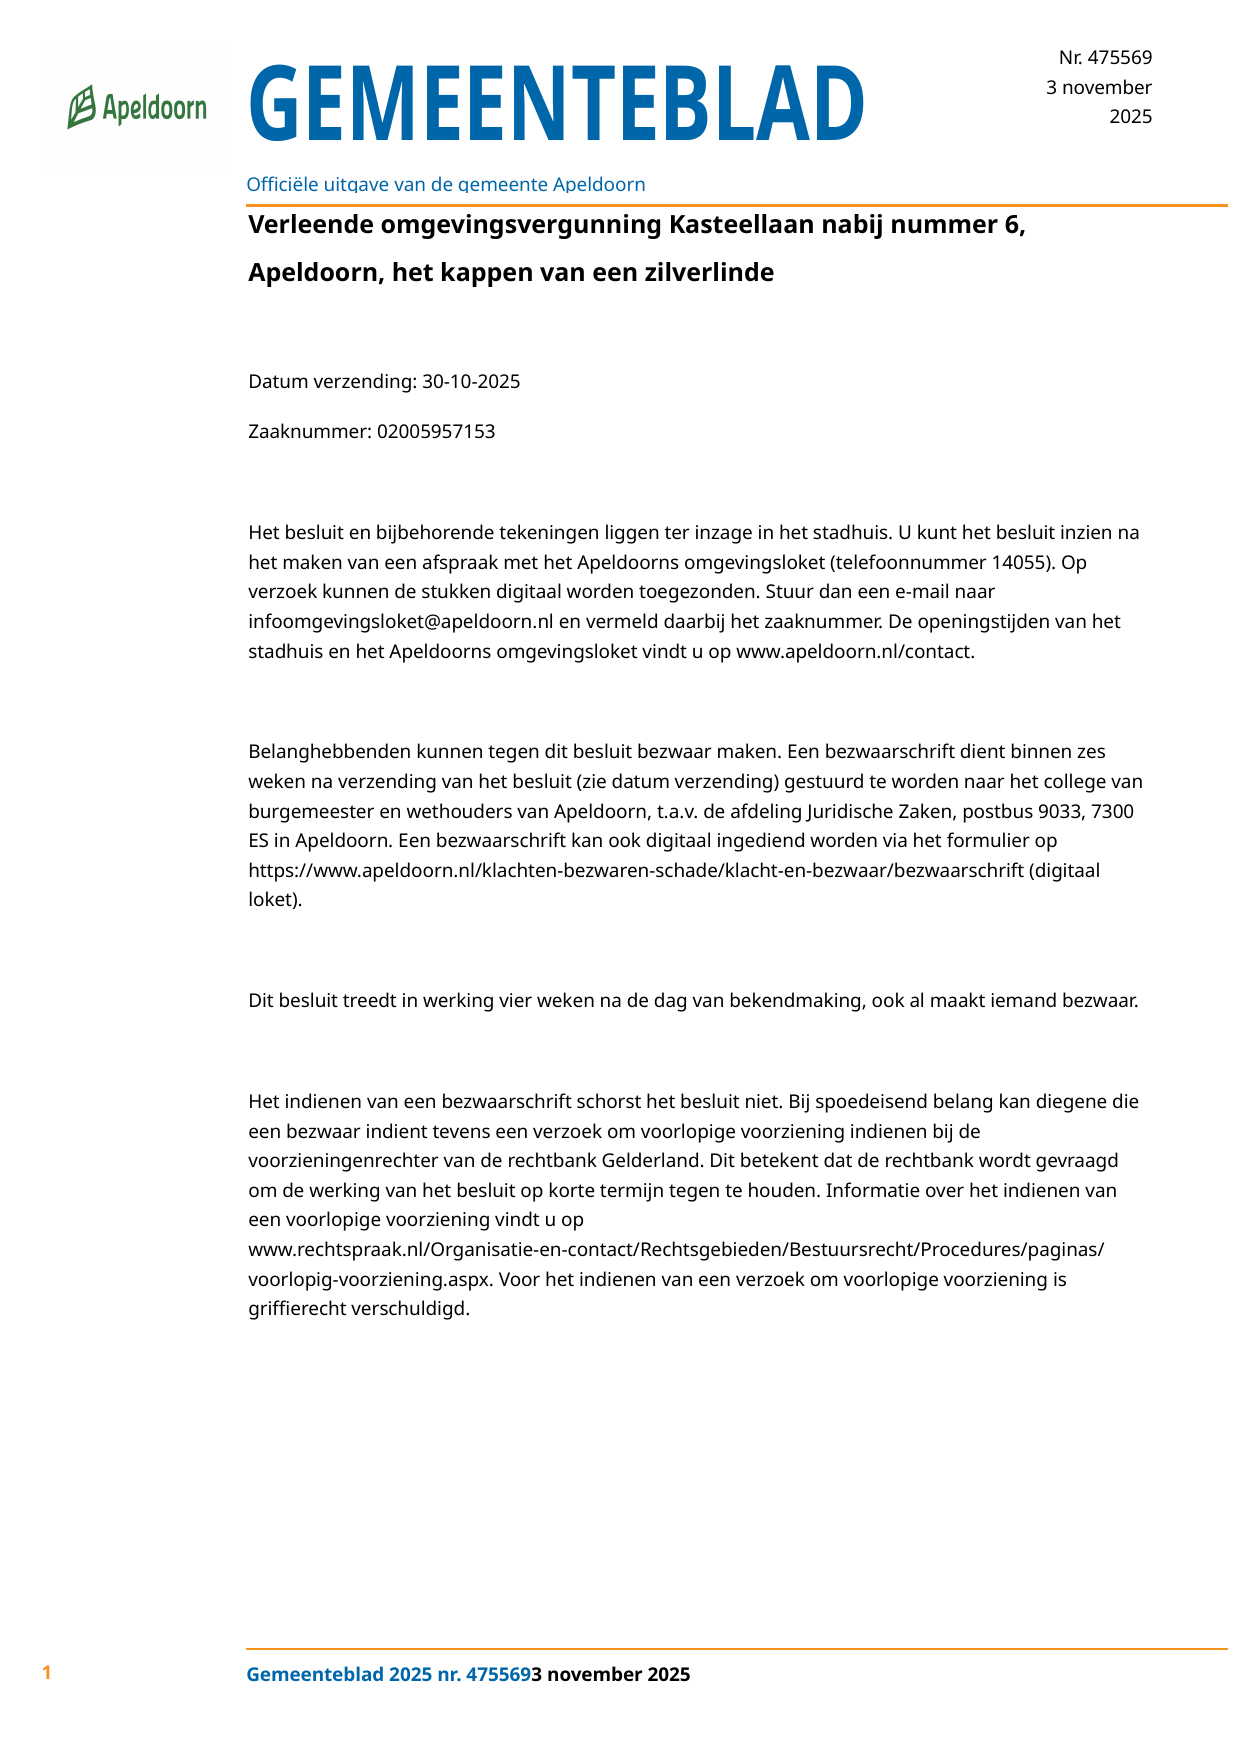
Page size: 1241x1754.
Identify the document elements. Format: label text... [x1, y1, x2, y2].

text Zaaknummer: 02005957153 [248, 419, 1152, 444]
text Datum verzending: 30-10-2025 [248, 368, 1152, 394]
text Belanghebbenden kunnen tegen dit besluit bezwaar maken. Een bezwaarschrift dient binnen zes weken na verzending van het besluit (zie datum verzending) gestuurd te worden naar het college van burgemeester en wethouders van Apeldoorn, t.a.v. de afdeling Juridische Zaken, postbus 9033, 7300 ES in Apeldoorn. Een bezwaarschrift kan ook digitaal ingediend worden via het formulier op https://www.apeldoorn.nl/klachten-bezwaren-schade/klacht-en-bezwaar/bezwaarschrift (digitaal loket). [248, 739, 1152, 912]
text Het indienen van een bezwaarschrift schorst het besluit niet. Bij spoedeisend belang kan diegene die een bezwaar indient tevens een verzoek om voorlopige voorziening indienen bij de voorzieningenrechter van de rechtbank Gelderland. Dit betekent dat de rechtbank wordt gevraagd om de werking van het besluit op korte termijn tegen te houden. Informatie over het indienen van een voorlopige voorziening vindt u op www.rechtspraak.nl/Organisatie-en-contact/Rechtsgebieden/Bestuursrecht/Procedures/paginas/voorlopig-voorziening.aspx. Voor het indienen van een verzoek om voorlopige voorziening is griffierecht verschuldigd. [248, 1088, 1152, 1321]
picture [41, 47, 231, 172]
text Het besluit en bijbehorende tekeningen liggen ter inzage in het stadhuis. U kunt het besluit inzien na het maken van een afspraak met het Apeldoorns omgevingsloket (telefoonnummer 14055). Op verzoek kunnen de stukken digitaal worden toegezonden. Stuur dan een e-mail naar infoomgevingsloket@apeldoorn.nl en vermeld daarbij het zaaknummer. De openingstijden van het stadhuis en het Apeldoorns omgevingsloket vindt u op www.apeldoorn.nl/contact. [248, 519, 1152, 664]
text Verleende omgevingsvergunning Kasteellaan nabij nummer 6, Apeldoorn, het kappen van een zilverlinde [248, 207, 1152, 288]
text Dit besluit treedt in werking vier weken na de dag van bekendmaking, ook al maakt iemand bezwaar. [248, 987, 1152, 1013]
